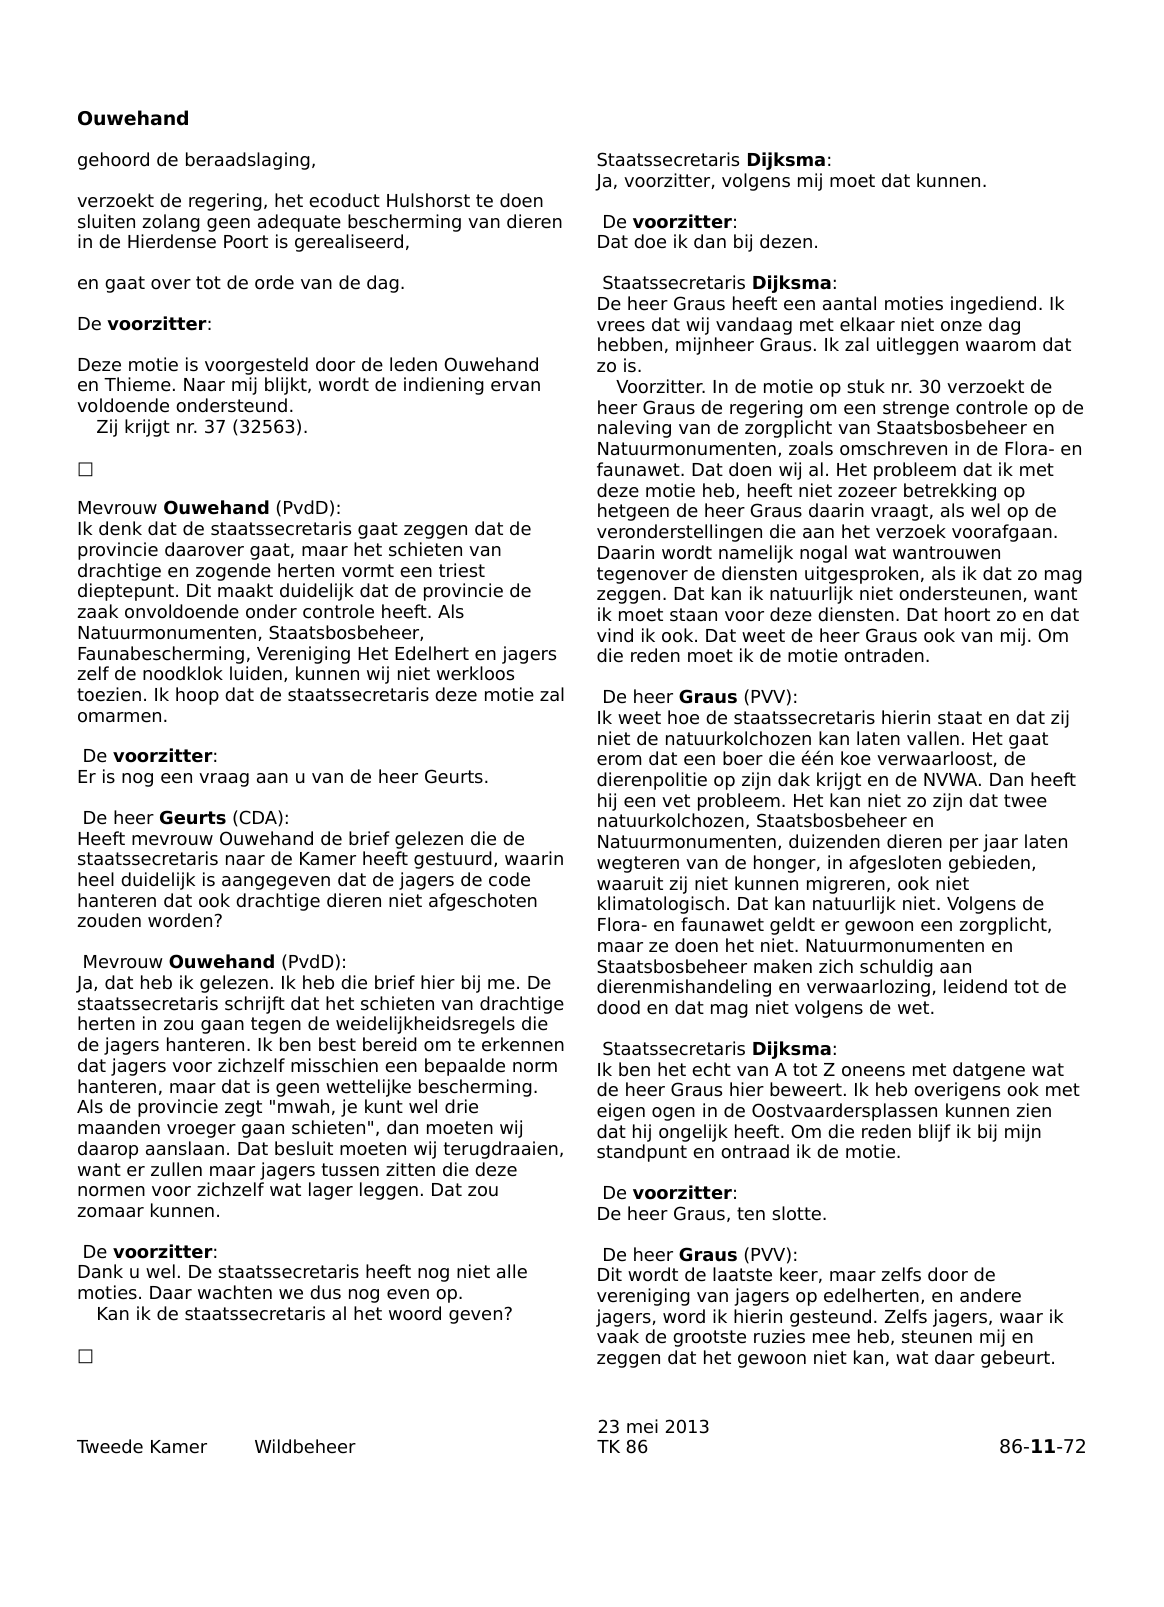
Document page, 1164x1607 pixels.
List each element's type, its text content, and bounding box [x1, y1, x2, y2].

text Ik denk dat de staatssecretaris gaat zeggen dat de provincie daarover gaat, maar het schieten van drachtige en zogende herten vormt een triest dieptepunt. Dit maakt duidelijk dat de provincie de zaak onvoldoende onder controle heeft. Als Natuurmonumenten, Staatsbosbeheer, Faunabescherming, Vereniging Het Edelhert en jagers zelf de noodklok luiden, kunnen wij niet werkloos toezien. Ik hoop dat de staatssecretaris deze motie zal omarmen. [77, 519, 567, 726]
text □ [77, 457, 567, 478]
text Voorzitter. In de motie op stuk nr. 30 verzoekt de heer Graus de regering om een strenge controle op de naleving van de zorgplicht van Staatsbosbeheer en Natuurmonumenten, zoals omschreven in de Flora- en faunawet. Dat doen wij al. Het probleem dat ik met deze motie heb, heeft niet zozeer betrekking op hetgeen de heer Graus daarin vraagt, als wel op de veronderstellingen die aan het verzoek voorafgaan. Daarin wordt namelijk nogal wat wantrouwen tegenover de diensten uitgesproken, als ik dat zo mag zeggen. Dat kan ik natuurlijk niet ondersteunen, want ik moet staan voor deze diensten. Dat hoort zo en dat vind ik ook. Dat weet de heer Graus ook van mij. Om die reden moet ik de motie ontraden. [596, 377, 1087, 667]
text De heer Graus (PVV): [596, 687, 1087, 708]
text Er is nog een vraag aan u van de heer Geurts. [77, 767, 567, 788]
text Deze motie is voorgesteld door de leden Ouwehand en Thieme. Naar mij blijkt, wordt de indiening ervan voldoende ondersteund. [77, 354, 567, 417]
text De voorzitter: [77, 314, 567, 334]
text De heer Graus (PVV): [596, 1244, 1087, 1265]
text De voorzitter: [77, 1242, 567, 1262]
text Dat doe ik dan bij dezen. [596, 232, 1087, 253]
text Ik ben het echt van A tot Z oneens met datgene wat de heer Graus hier beweert. Ik heb overigens ook met eigen ogen in de Oostvaardersplassen kunnen zien dat hij ongelijk heeft. Om die reden blijf ik bij mijn standpunt en ontraad ik de motie. [596, 1059, 1087, 1163]
text Ja, voorzitter, volgens mij moet dat kunnen. [596, 171, 1087, 192]
text De voorzitter: [596, 1183, 1087, 1204]
text Dit wordt de laatste keer, maar zelfs door de vereniging van jagers op edelherten, en andere jagers, word ik hierin gesteund. Zelfs jagers, waar ik vaak de grootste ruzies mee heb, steunen mij en zeggen dat het gewoon niet kan, wat daar gebeurt. [596, 1265, 1087, 1369]
text Zij krijgt nr. 37 (32563). [77, 417, 567, 437]
text Staatssecretaris Dijksma: [596, 150, 1087, 171]
text Heeft mevrouw Ouwehand de brief gelezen die de staatssecretaris naar de Kamer heeft gestuurd, waarin heel duidelijk is aangegeven dat de jagers de code hanteren dat ook drachtige dieren niet afgeschoten zouden worden? [77, 828, 567, 932]
text Mevrouw Ouwehand (PvdD): [77, 952, 567, 973]
text De voorzitter: [596, 212, 1087, 232]
text De heer Graus, ten slotte. [596, 1204, 1087, 1224]
text verzoekt de regering, het ecoduct Hulshorst te doen sluiten zolang geen adequate bescherming van dieren in de Hierdense Poort is gerealiseerd, [77, 191, 567, 253]
text Staatssecretaris Dijksma: [596, 273, 1087, 294]
text Ja, dat heb ik gelezen. Ik heb die brief hier bij me. De staatssecretaris schrijft dat het schieten van drachtige herten in zou gaan tegen de weidelijkheidsregels die de jagers hanteren. Ik ben best bereid om te erkennen dat jagers voor zichzelf misschien een bepaalde norm hanteren, maar dat is geen wettelijke bescherming. Als de provincie zegt "mwah, je kunt wel drie maanden vroeger gaan schieten", dan moeten wij daarop aanslaan. Dat besluit moeten wij terugdraaien, want er zullen maar jagers tussen zitten die deze normen voor zichzelf wat lager leggen. Dat zou zomaar kunnen. [77, 973, 567, 1222]
text De heer Geurts (CDA): [77, 808, 567, 828]
text gehoord de beraadslaging, [77, 150, 567, 171]
text Dank u wel. De staatssecretaris heeft nog niet alle moties. Daar wachten we dus nog even op. [77, 1262, 567, 1304]
text Mevrouw Ouwehand (PvdD): [77, 498, 567, 519]
text De voorzitter: [77, 746, 567, 767]
text Ik weet hoe de staatssecretaris hierin staat en dat zij niet de natuurkolchozen kan laten vallen. Het gaat erom dat een boer die één koe verwaarloost, de dierenpolitie op zijn dak krijgt en de NVWA. Dan heeft hij een vet probleem. Het kan niet zo zijn dat twee natuurkolchozen, Staatsbosbeheer en Natuurmonumenten, duizenden dieren per jaar laten wegteren van de honger, in afgesloten gebieden, waaruit zij niet kunnen migreren, ook niet klimatologisch. Dat kan natuurlijk niet. Volgens de Flora- en faunawet geldt er gewoon een zorgplicht, maar ze doen het niet. Natuurmonumenten en Staatsbosbeheer maken zich schuldig aan dierenmishandeling en verwaarlozing, leidend tot de dood en dat mag niet volgens de wet. [596, 708, 1087, 1019]
text De heer Graus heeft een aantal moties ingediend. Ik vrees dat wij vandaag met elkaar niet onze dag hebben, mijnheer Graus. Ik zal uitleggen waarom dat zo is. [596, 294, 1087, 377]
text Kan ik de staatssecretaris al het woord geven? [77, 1304, 567, 1324]
text en gaat over tot de orde van de dag. [77, 273, 567, 294]
text □ [77, 1344, 567, 1365]
text Staatssecretaris Dijksma: [596, 1039, 1087, 1059]
